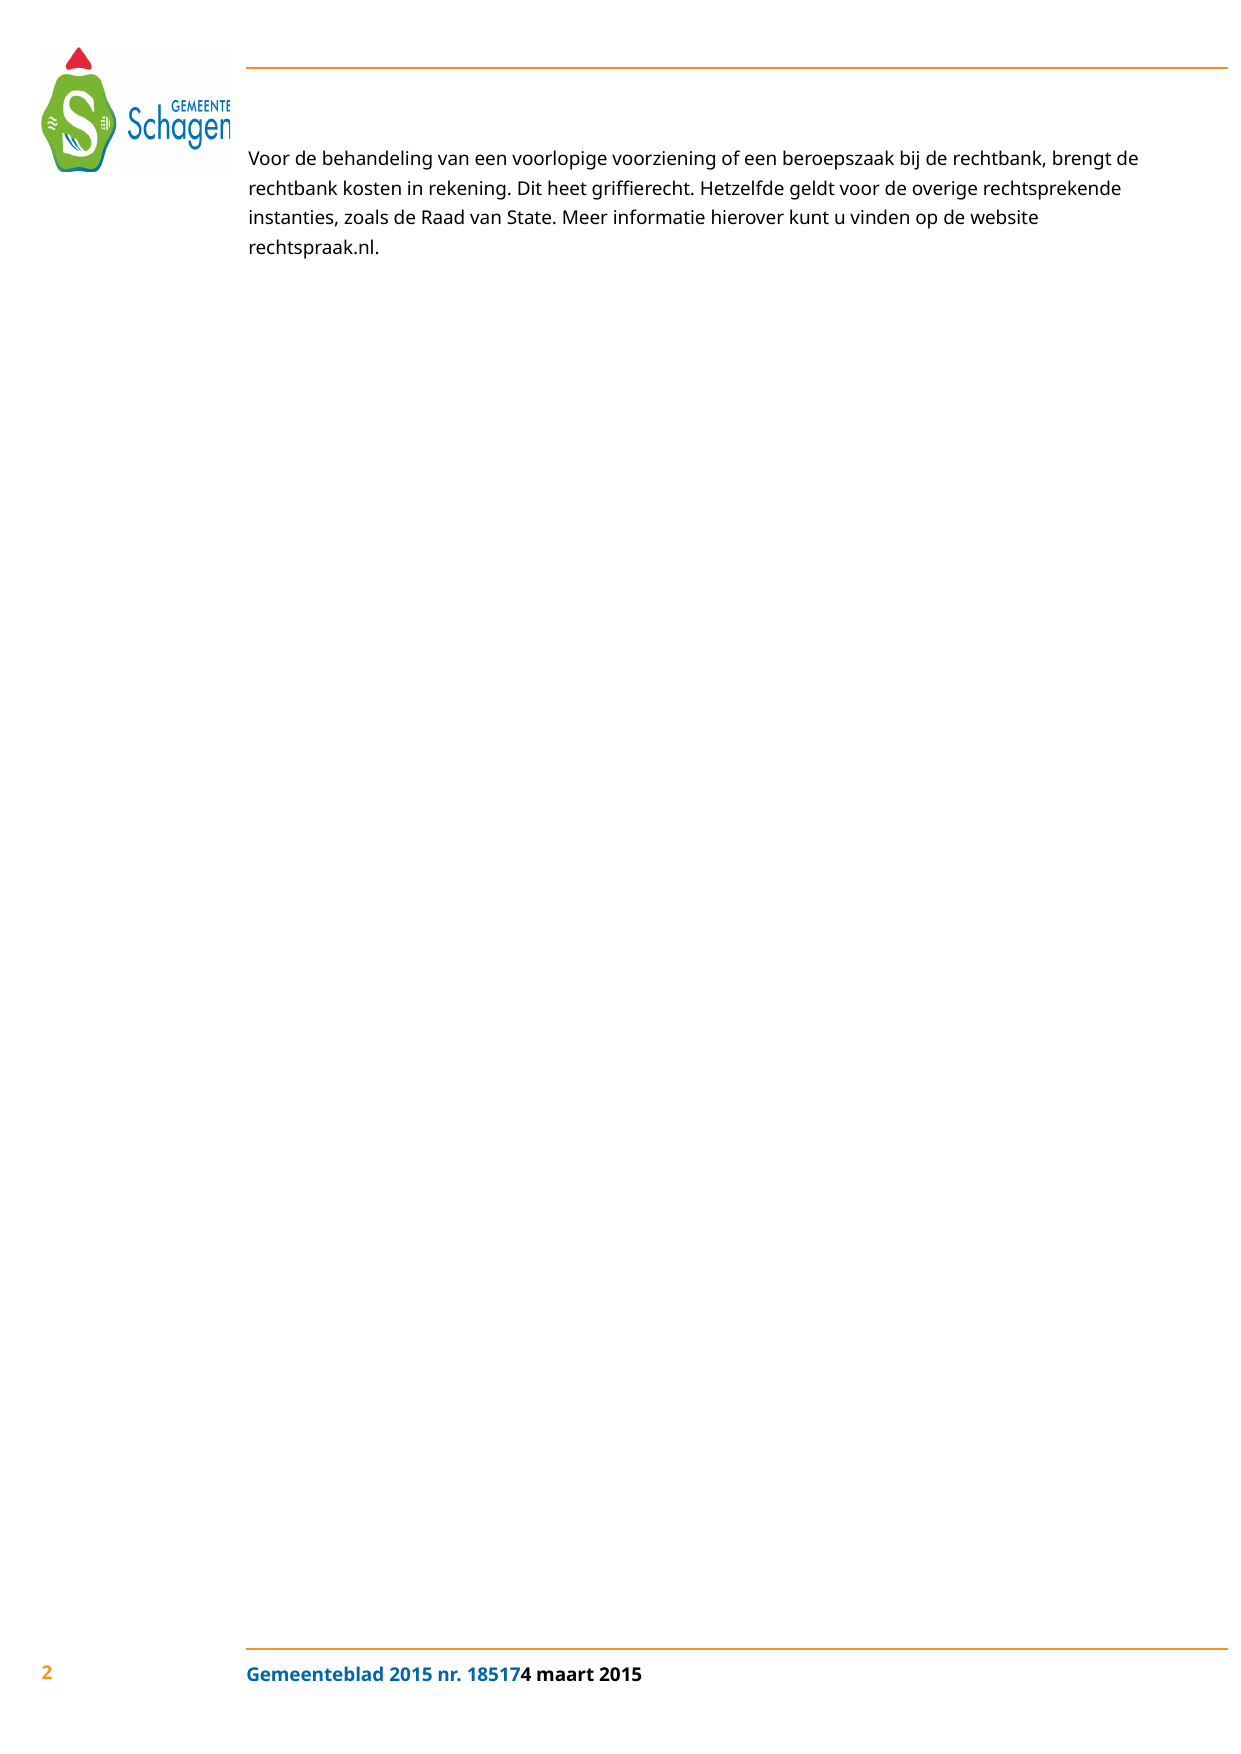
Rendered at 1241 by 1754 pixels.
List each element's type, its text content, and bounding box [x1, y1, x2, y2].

text Voor de behandeling van een voorlopige voorziening of een beroepszaak bij de rechtbank, brengt de rechtbank kosten in rekening. Dit heet griffierecht. Hetzelfde geldt voor de overige rechtsprekende instanties, zoals de Raad van State. Meer informatie hierover kunt u vinden op de website rechtspraak.nl. [248, 145, 1152, 260]
picture [41, 47, 231, 172]
